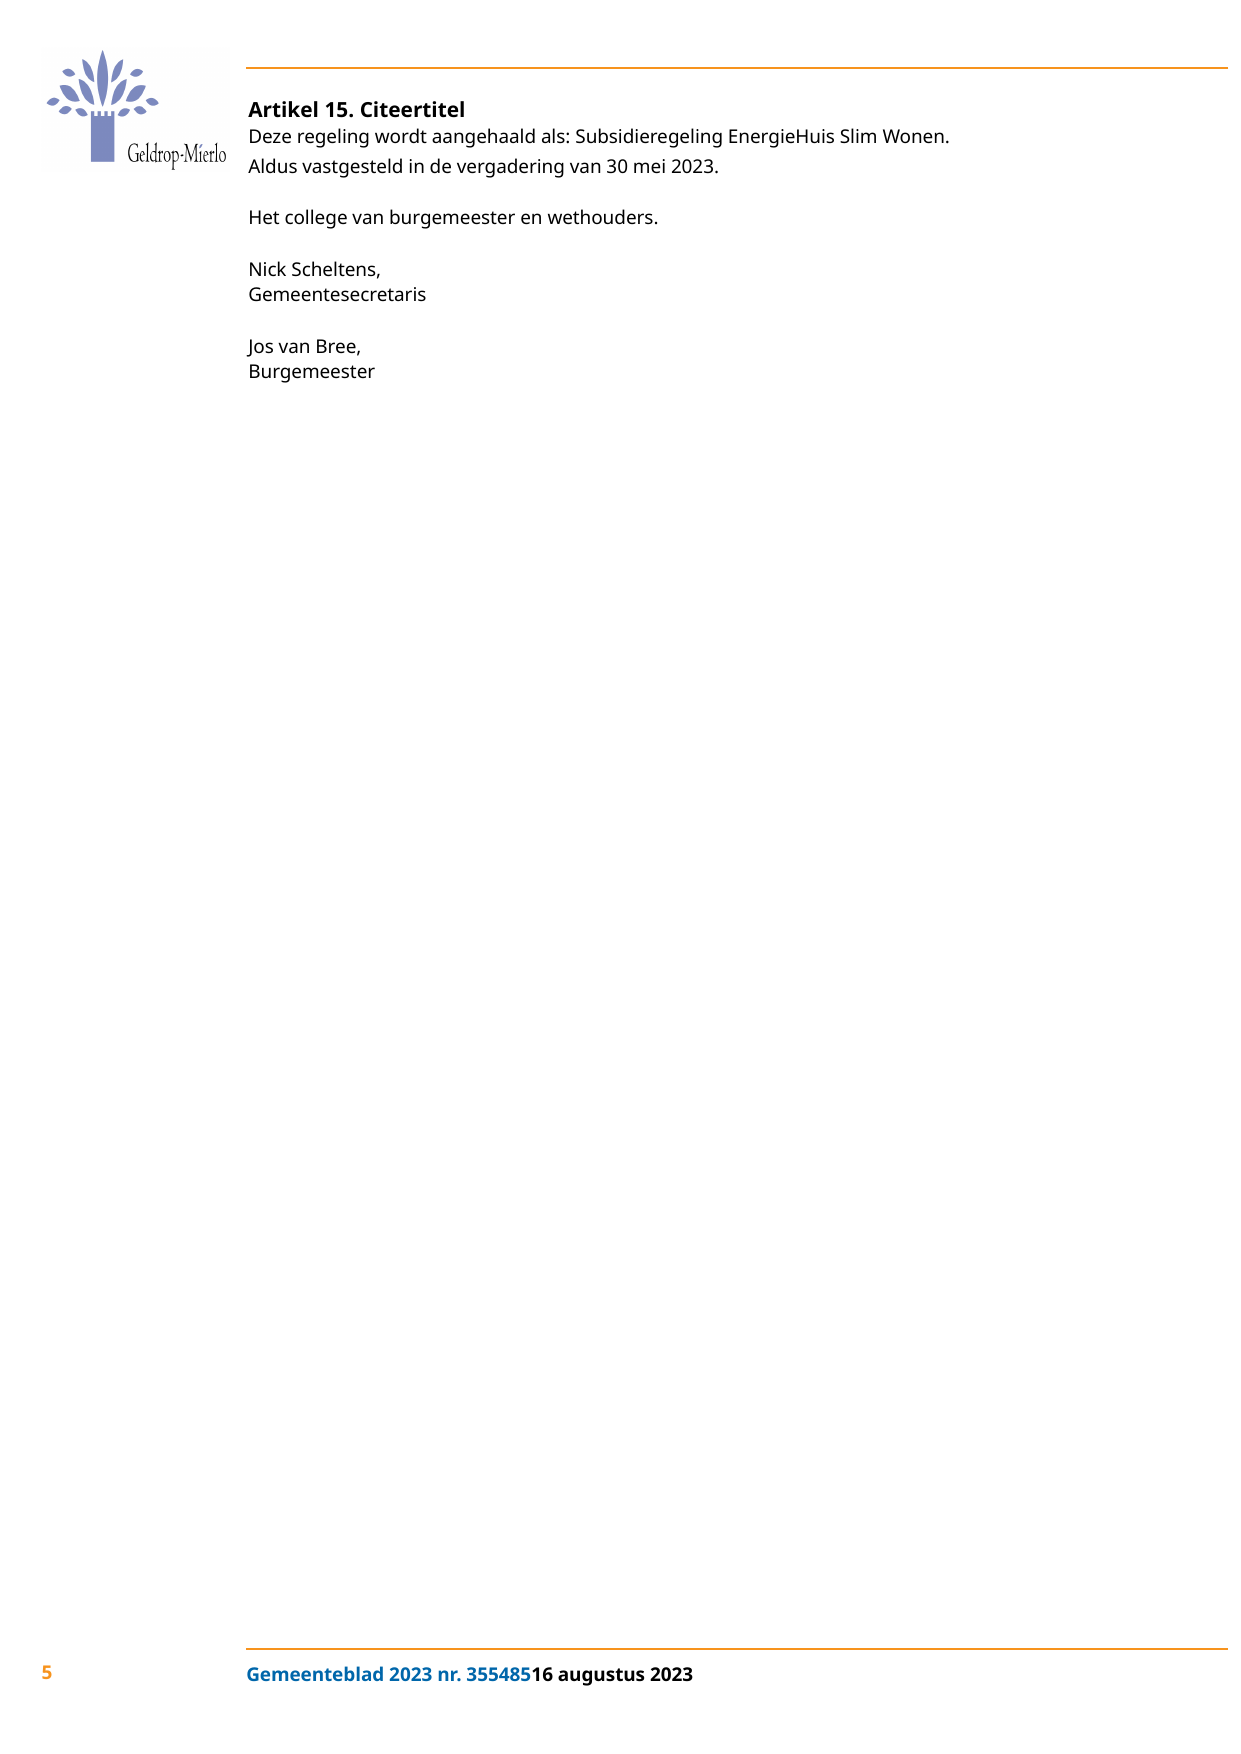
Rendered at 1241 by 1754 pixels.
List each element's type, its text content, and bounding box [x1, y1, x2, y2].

picture [41, 47, 231, 172]
text Gemeentesecretaris [248, 281, 1152, 307]
text Jos van Bree, [248, 333, 1152, 359]
text Aldus vastgesteld in de vergadering van 30 mei 2023. [248, 153, 1152, 178]
text Deze regeling wordt aangehaald als: Subsidieregeling EnergieHuis Slim Wonen. [248, 123, 1152, 149]
text Burgemeester [248, 359, 1152, 384]
text Het college van burgemeester en wethouders. [248, 204, 1152, 230]
text Artikel 15. Citeertitel [248, 95, 1152, 123]
text Nick Scheltens, [248, 256, 1152, 281]
